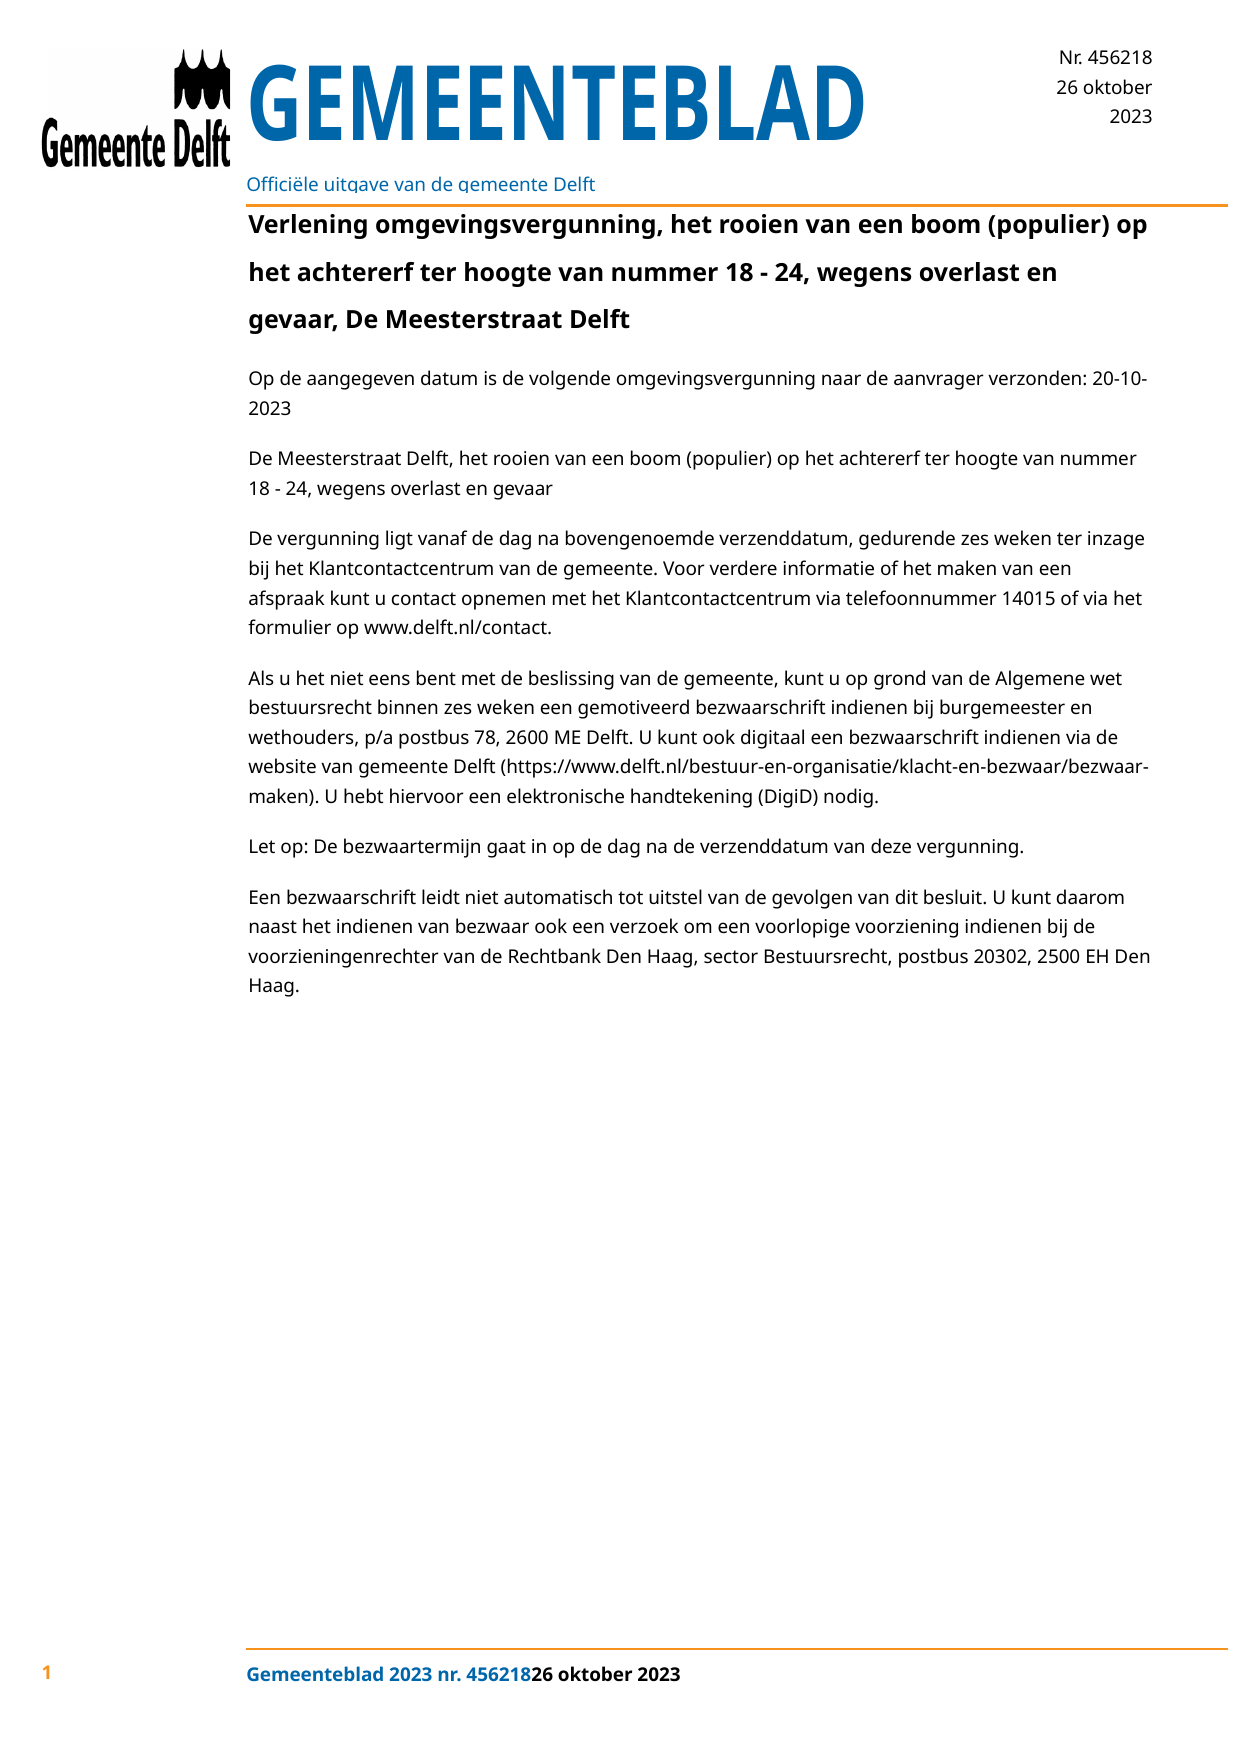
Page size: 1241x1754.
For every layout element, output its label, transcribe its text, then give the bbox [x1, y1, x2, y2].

picture [41, 47, 231, 172]
text De vergunning ligt vanaf de dag na bovengenoemde verzenddatum, gedurende zes weken ter inzage bij het Klantcontactcentrum van de gemeente. Voor verdere informatie of het maken van een afspraak kunt u contact opnemen met het Klantcontactcentrum via telefoonnummer 14015 of via het formulier op www.delft.nl/contact. [248, 526, 1152, 640]
text Een bezwaarschrift leidt niet automatisch tot uitstel van de gevolgen van dit besluit. U kunt daarom naast het indienen van bezwaar ook een verzoek om een voorlopige voorziening indienen bij de voorzieningenrechter van de Rechtbank Den Haag, sector Bestuursrecht, postbus 20302, 2500 EH Den Haag. [248, 884, 1152, 998]
text Let op: De bezwaartermijn gaat in op de dag na de verzenddatum van deze vergunning. [248, 833, 1152, 859]
text Als u het niet eens bent met de beslissing van de gemeente, kunt u op grond van de Algemene wet bestuursrecht binnen zes weken een gemotiveerd bezwaarschrift indienen bij burgemeester en wethouders, p/a postbus 78, 2600 ME Delft. U kunt ook digitaal een bezwaarschrift indienen via de website van gemeente Delft (https://www.delft.nl/bestuur-en-organisatie/klacht-en-bezwaar/bezwaar-maken). U hebt hiervoor een elektronische handtekening (DigiD) nodig. [248, 665, 1152, 809]
text Op de aangegeven datum is de volgende omgevingsvergunning naar de aanvrager verzonden: 20-10-2023 [248, 366, 1152, 421]
text Verlening omgevingsvergunning, het rooien van een boom (populier) op het achtererf ter hoogte van nummer 18 - 24, wegens overlast en gevaar, De Meesterstraat Delft [248, 207, 1152, 336]
text De Meesterstraat Delft, het rooien van een boom (populier) op het achtererf ter hoogte van nummer 18 - 24, wegens overlast en gevaar [248, 446, 1152, 501]
